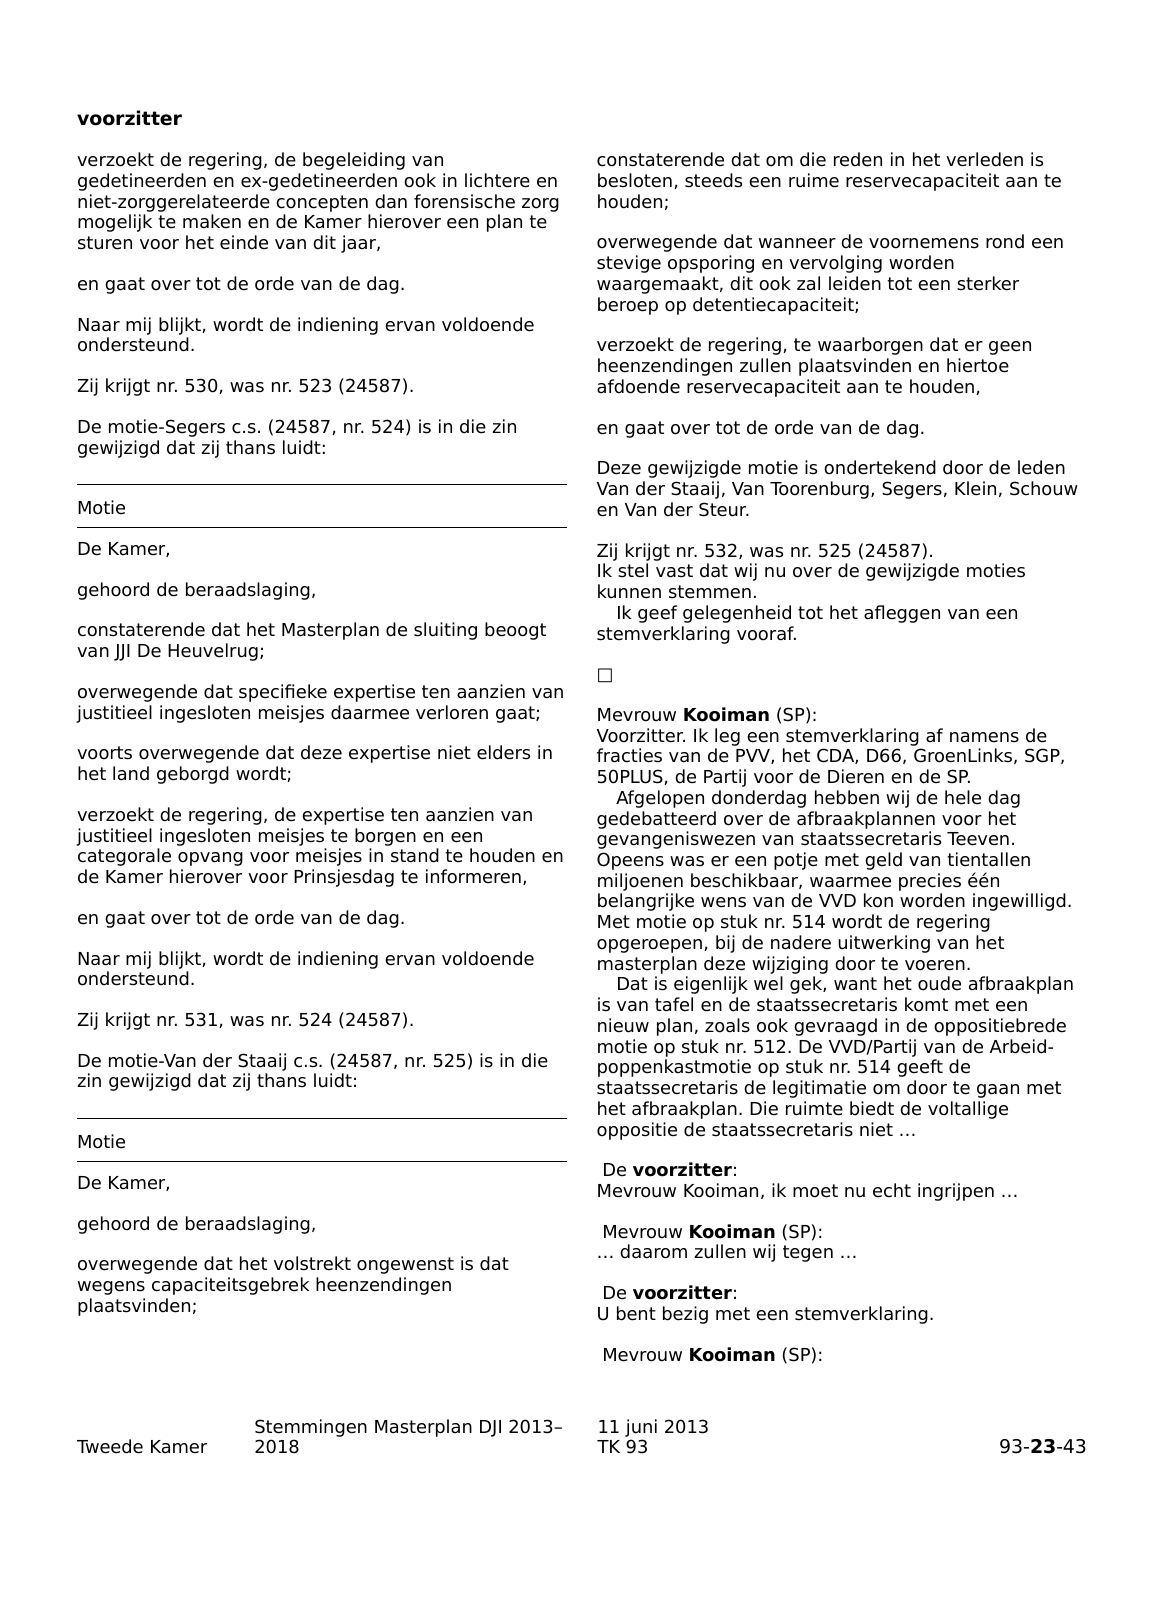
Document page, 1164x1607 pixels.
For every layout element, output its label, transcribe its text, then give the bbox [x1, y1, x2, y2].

text Ik stel vast dat wij nu over de gewijzigde moties kunnen stemmen. [596, 561, 1087, 603]
text De voorzitter: [596, 1160, 1087, 1181]
text De Kamer, [77, 539, 567, 559]
text Mevrouw Kooiman (SP): [596, 1344, 1087, 1365]
text Mevrouw Kooiman, ik moet nu echt ingrijpen … [596, 1181, 1087, 1202]
text De voorzitter: [596, 1283, 1087, 1304]
text en gaat over tot de orde van de dag. [77, 274, 567, 294]
text Naar mij blijkt, wordt de indiening ervan voldoende ondersteund. [77, 948, 567, 990]
text verzoekt de regering, de expertise ten aanzien van justitieel ingesloten meisjes te borgen en een categorale opvang voor meisjes in stand te houden en de Kamer hierover voor Prinsjesdag te informeren, [77, 805, 567, 888]
text verzoekt de regering, te waarborgen dat er geen heenzendingen zullen plaatsvinden en hiertoe afdoende reservecapaciteit aan te houden, [596, 335, 1087, 397]
text Mevrouw Kooiman (SP): [596, 1222, 1087, 1242]
text constaterende dat het Masterplan de sluiting beoogt van JJI De Heuvelrug; [77, 620, 567, 662]
text Zij krijgt nr. 531, was nr. 524 (24587). [77, 1010, 567, 1031]
text Deze gewijzigde motie is ondertekend door de leden Van der Staaij, Van Toorenburg, Segers, Klein, Schouw en Van der Steur. [596, 458, 1087, 520]
text Dat is eigenlijk wel gek, want het oude afbraakplan is van tafel en de staatssecretaris komt met een nieuw plan, zoals ook gevraagd in de oppositiebrede motie op stuk nr. 512. De VVD/Partij van de Arbeid-poppenkastmotie op stuk nr. 514 geeft de staatssecretaris de legitimatie om door te gaan met het afbraakplan. Die ruimte biedt de voltallige oppositie de staatssecretaris niet … [596, 974, 1087, 1140]
text overwegende dat wanneer de voornemens rond een stevige opsporing en vervolging worden waargemaakt, dit ook zal leiden tot een sterker beroep op detentiecapaciteit; [596, 232, 1087, 315]
text De motie-Van der Staaij c.s. (24587, nr. 525) is in die zin gewijzigd dat zij thans luidt: [77, 1051, 567, 1092]
text Ik geef gelegenheid tot het afleggen van een stemverklaring vooraf. [596, 603, 1087, 644]
text Zij krijgt nr. 532, was nr. 525 (24587). [596, 540, 1087, 561]
text □ [596, 664, 1087, 685]
text gehoord de beraadslaging, [77, 579, 567, 600]
text U bent bezig met een stemverklaring. [596, 1304, 1087, 1324]
text en gaat over tot de orde van de dag. [596, 417, 1087, 438]
text gehoord de beraadslaging, [77, 1213, 567, 1234]
text constaterende dat om die reden in het verleden is besloten, steeds een ruime reservecapaciteit aan te houden; [596, 150, 1087, 212]
text … daarom zullen wij tegen … [596, 1242, 1087, 1263]
text verzoekt de regering, de begeleiding van gedetineerden en ex-gedetineerden ook in lichtere en niet-zorggerelateerde concepten dan forensische zorg mogelijk te maken en de Kamer hierover een plan te sturen voor het einde van dit jaar, [77, 150, 567, 254]
text overwegende dat specifieke expertise ten aanzien van justitieel ingesloten meisjes daarmee verloren gaat; [77, 682, 567, 723]
text Afgelopen donderdag hebben wij de hele dag gedebatteerd over de afbraakplannen voor het gevangeniswezen van staatssecretaris Teeven. Opeens was er een potje met geld van tientallen miljoenen beschikbaar, waarmee precies één belangrijke wens van de VVD kon worden ingewilligd. Met motie op stuk nr. 514 wordt de regering opgeroepen, bij de nadere uitwerking van het masterplan deze wijziging door te voeren. [596, 788, 1087, 974]
text overwegende dat het volstrekt ongewenst is dat wegens capaciteitsgebrek heenzendingen plaatsvinden; [77, 1254, 567, 1316]
text Motie [77, 498, 567, 519]
text Zij krijgt nr. 530, was nr. 523 (24587). [77, 376, 567, 397]
text Voorzitter. Ik leg een stemverklaring af namens de fracties van de PVV, het CDA, D66, GroenLinks, SGP, 50PLUS, de Partij voor de Dieren en de SP. [596, 726, 1087, 788]
text De Kamer, [77, 1173, 567, 1193]
text en gaat over tot de orde van de dag. [77, 908, 567, 928]
text voorts overwegende dat deze expertise niet elders in het land geborgd wordt; [77, 743, 567, 785]
text Naar mij blijkt, wordt de indiening ervan voldoende ondersteund. [77, 314, 567, 356]
text Mevrouw Kooiman (SP): [596, 705, 1087, 726]
text Motie [77, 1132, 567, 1153]
text De motie-Segers c.s. (24587, nr. 524) is in die zin gewijzigd dat zij thans luidt: [77, 417, 567, 458]
